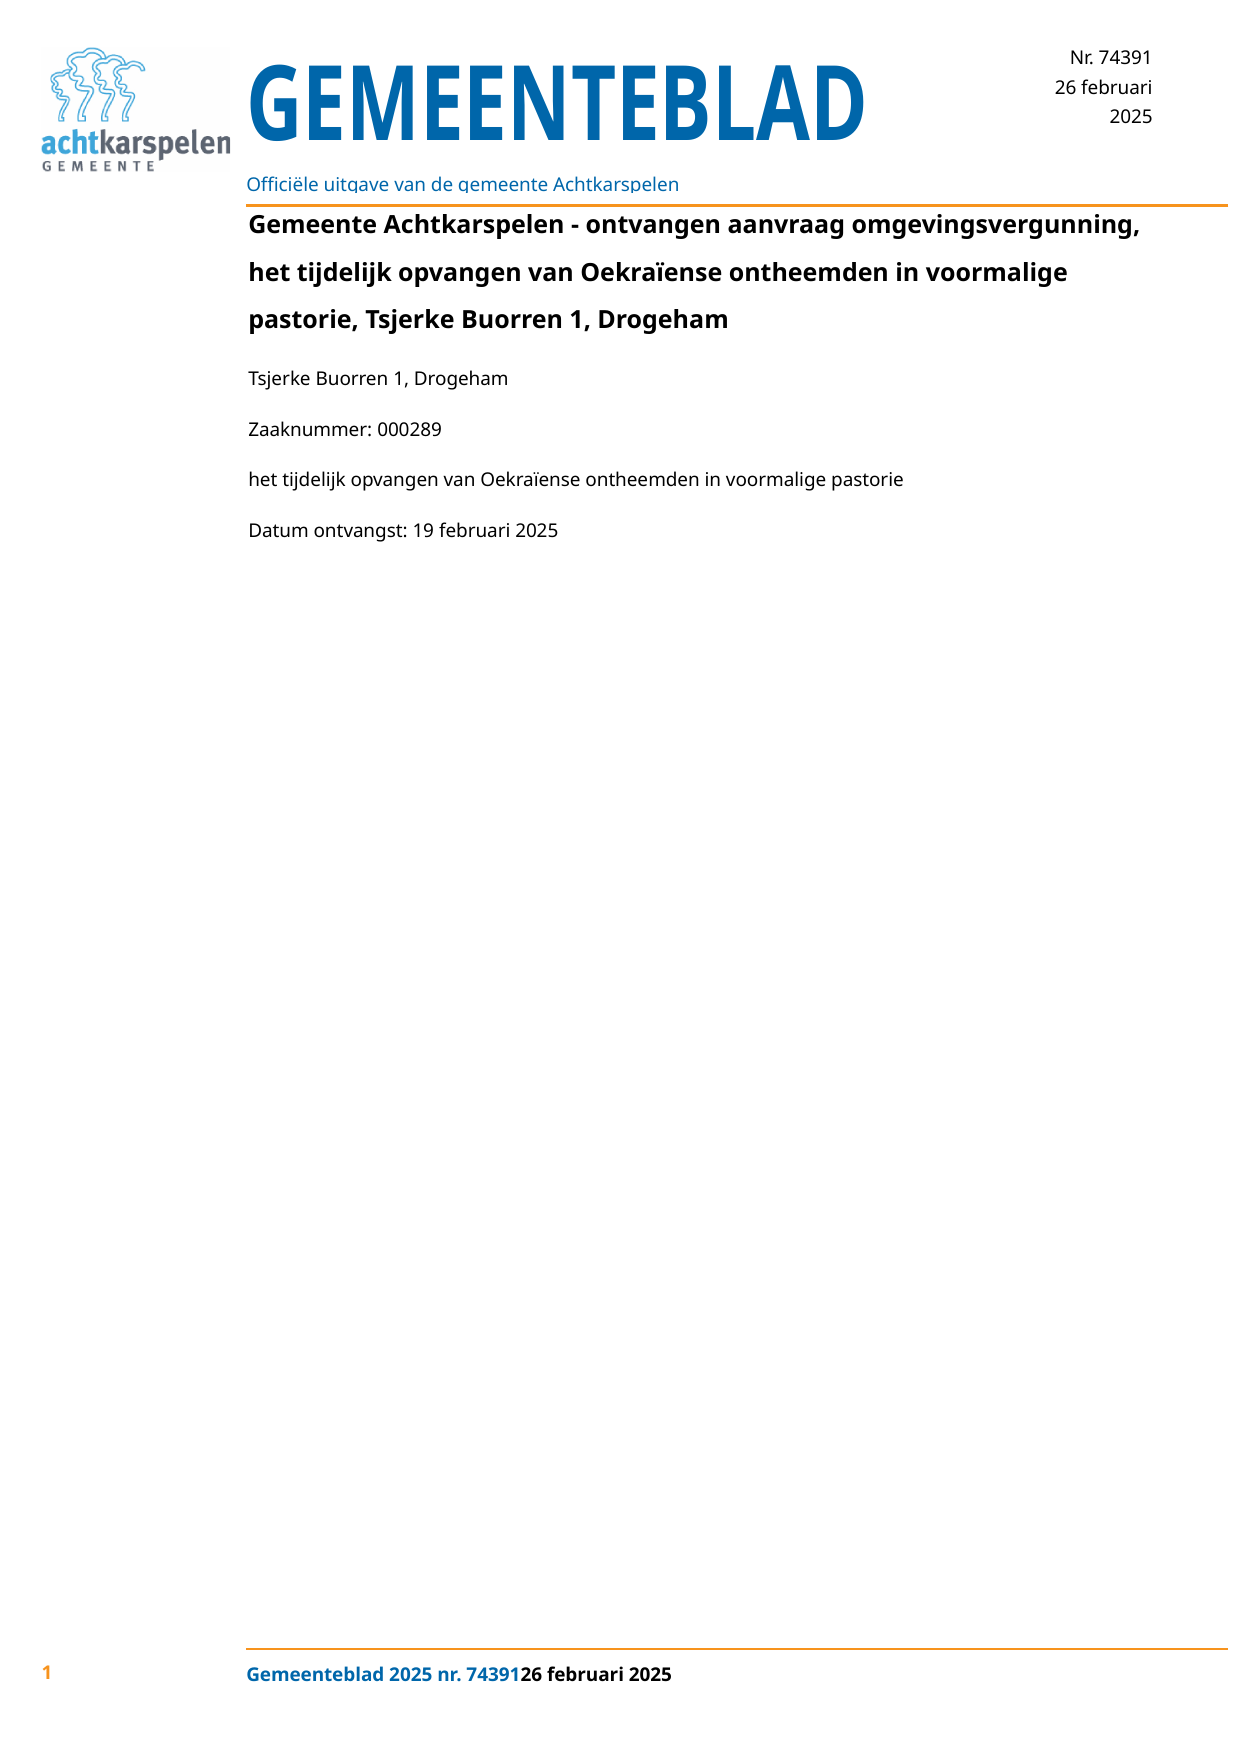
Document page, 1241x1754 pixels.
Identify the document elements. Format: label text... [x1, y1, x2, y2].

text Datum ontvangst: 19 februari 2025 [248, 517, 1152, 542]
text het tijdelijk opvangen van Oekraïense ontheemden in voormalige pastorie [248, 466, 1152, 492]
text Zaaknummer: 000289 [248, 416, 1152, 442]
text Tsjerke Buorren 1, Drogeham [248, 366, 1152, 391]
picture [41, 47, 231, 172]
text Gemeente Achtkarspelen - ontvangen aanvraag omgevingsvergunning, het tijdelijk opvangen van Oekraïense ontheemden in voormalige pastorie, Tsjerke Buorren 1, Drogeham [248, 207, 1152, 336]
